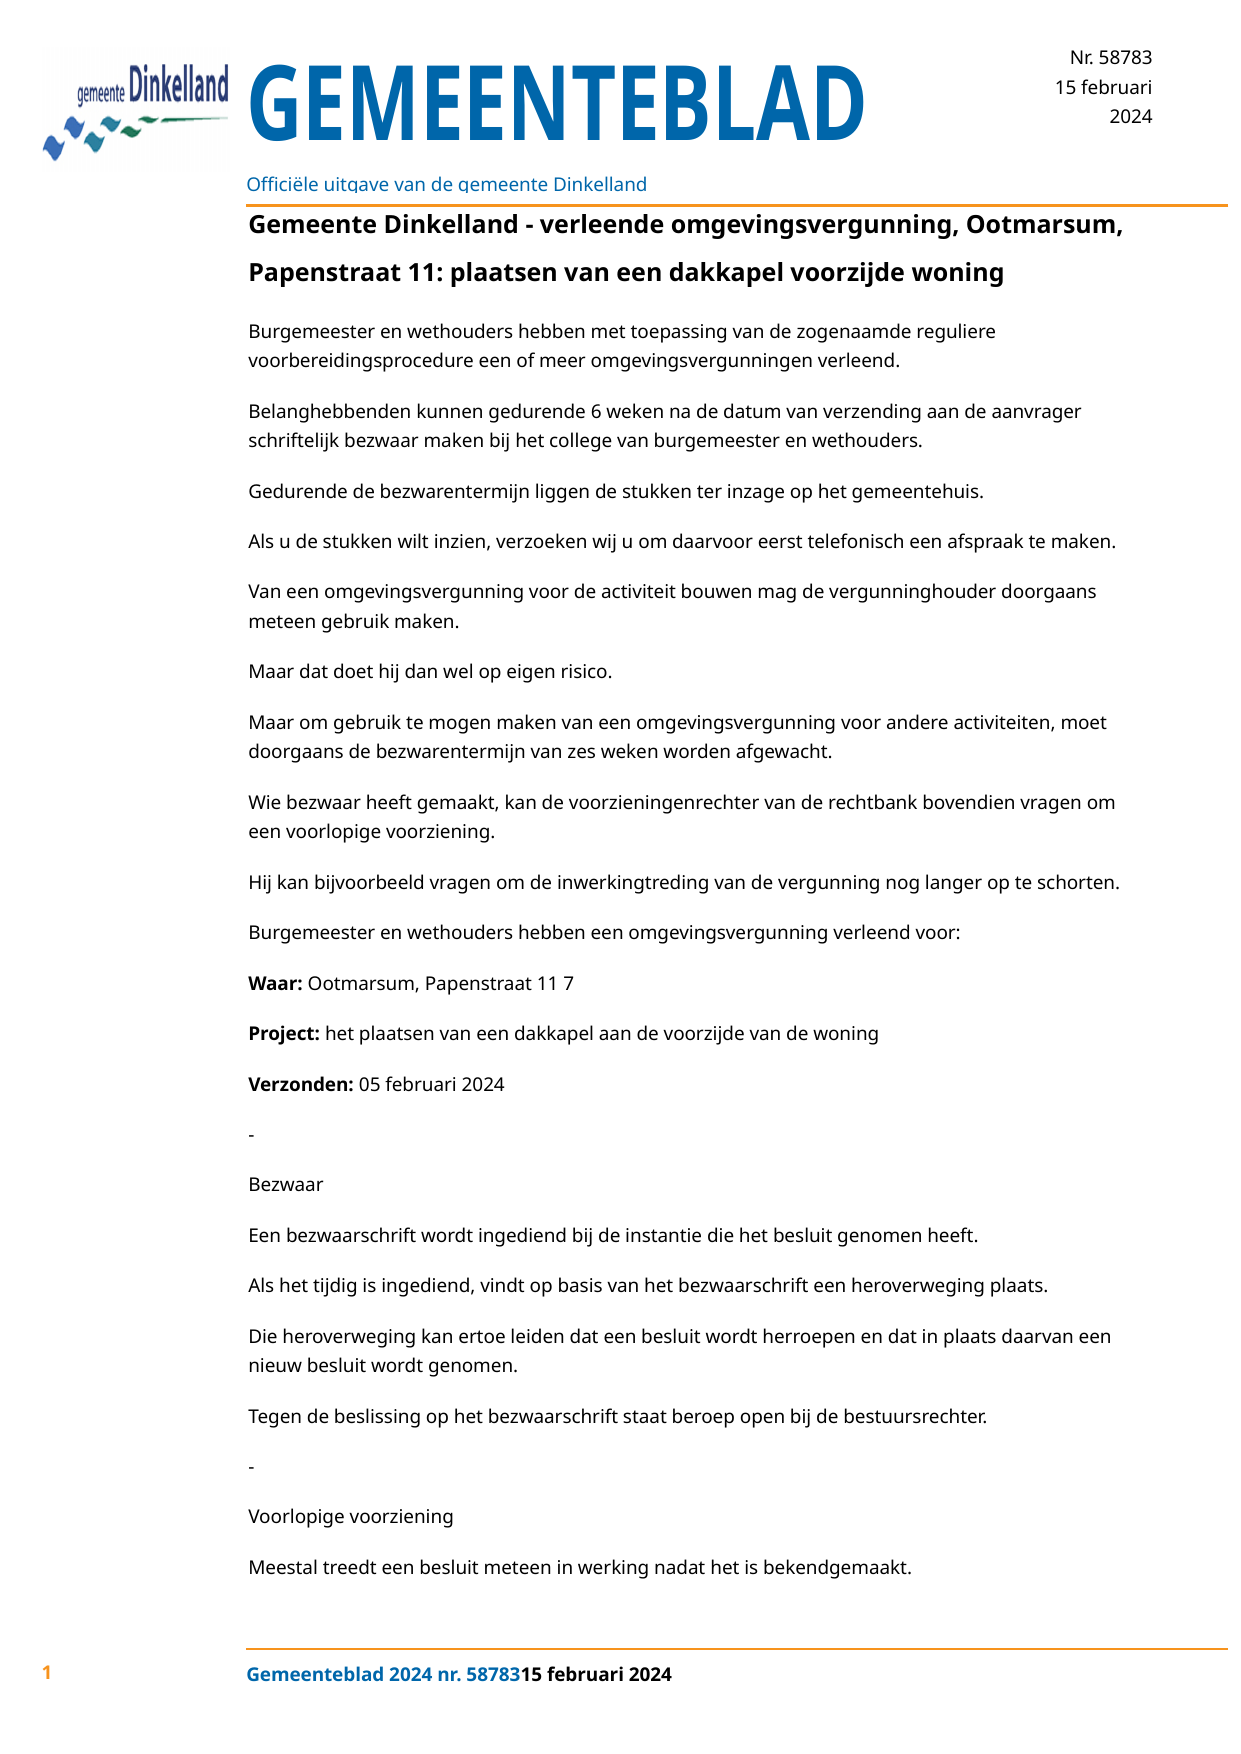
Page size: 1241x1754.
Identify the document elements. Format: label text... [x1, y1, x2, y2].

text Die heroverweging kan ertoe leiden dat een besluit wordt herroepen en dat in plaats daarvan een nieuw besluit wordt genomen. [248, 1323, 1152, 1378]
text Waar: Ootmarsum, Papenstraat 11 7 [248, 970, 1152, 996]
text Een bezwaarschrift wordt ingediend bij de instantie die het besluit genomen heeft. [248, 1222, 1152, 1248]
text Als het tijdig is ingediend, vindt op basis van het bezwaarschrift een heroverweging plaats. [248, 1272, 1152, 1298]
text Van een omgevingsvergunning voor de activiteit bouwen mag de vergunninghouder doorgaans meteen gebruik maken. [248, 579, 1152, 634]
text Hij kan bijvoorbeeld vragen om de inwerkingtreding van de vergunning nog langer op te schorten. [248, 869, 1152, 895]
text Wie bezwaar heeft gemaakt, kan de voorzieningenrechter van de rechtbank bovendien vragen om een voorlopige voorziening. [248, 789, 1152, 844]
text Verzonden: 05 februari 2024 [248, 1071, 1152, 1097]
text Project: het plaatsen van een dakkapel aan de voorzijde van de woning [248, 1020, 1152, 1046]
text Als u de stukken wilt inzien, verzoeken wij u om daarvoor eerst telefonisch een afspraak te maken. [248, 528, 1152, 554]
text - [248, 1121, 1152, 1147]
text Tegen de beslissing op het bezwaarschrift staat beroep open bij de bestuursrechter. [248, 1403, 1152, 1429]
text Maar om gebruik te mogen maken van een omgevingsvergunning voor andere activiteiten, moet doorgaans de bezwarentermijn van zes weken worden afgewacht. [248, 709, 1152, 764]
text Meestal treedt een besluit meteen in werking nadat het is bekendgemaakt. [248, 1554, 1152, 1580]
text Belanghebbenden kunnen gedurende 6 weken na de datum van verzending aan de aanvrager schriftelijk bezwaar maken bij het college van burgemeester en wethouders. [248, 398, 1152, 453]
text Burgemeester en wethouders hebben een omgevingsvergunning verleend voor: [248, 919, 1152, 945]
text Gedurende de bezwarentermijn liggen de stukken ter inzage op het gemeentehuis. [248, 478, 1152, 504]
text Burgemeester en wethouders hebben met toepassing van de zogenaamde reguliere voorbereidingsprocedure een of meer omgevingsvergunningen verleend. [248, 318, 1152, 373]
text Voorlopige voorziening [248, 1504, 1152, 1529]
text Bezwaar [248, 1172, 1152, 1197]
text - [248, 1453, 1152, 1479]
text Maar dat doet hij dan wel op eigen risico. [248, 659, 1152, 684]
picture [41, 47, 231, 172]
text Gemeente Dinkelland - verleende omgevingsvergunning, Ootmarsum, Papenstraat 11: plaatsen van een dakkapel voorzijde woning [248, 207, 1152, 288]
